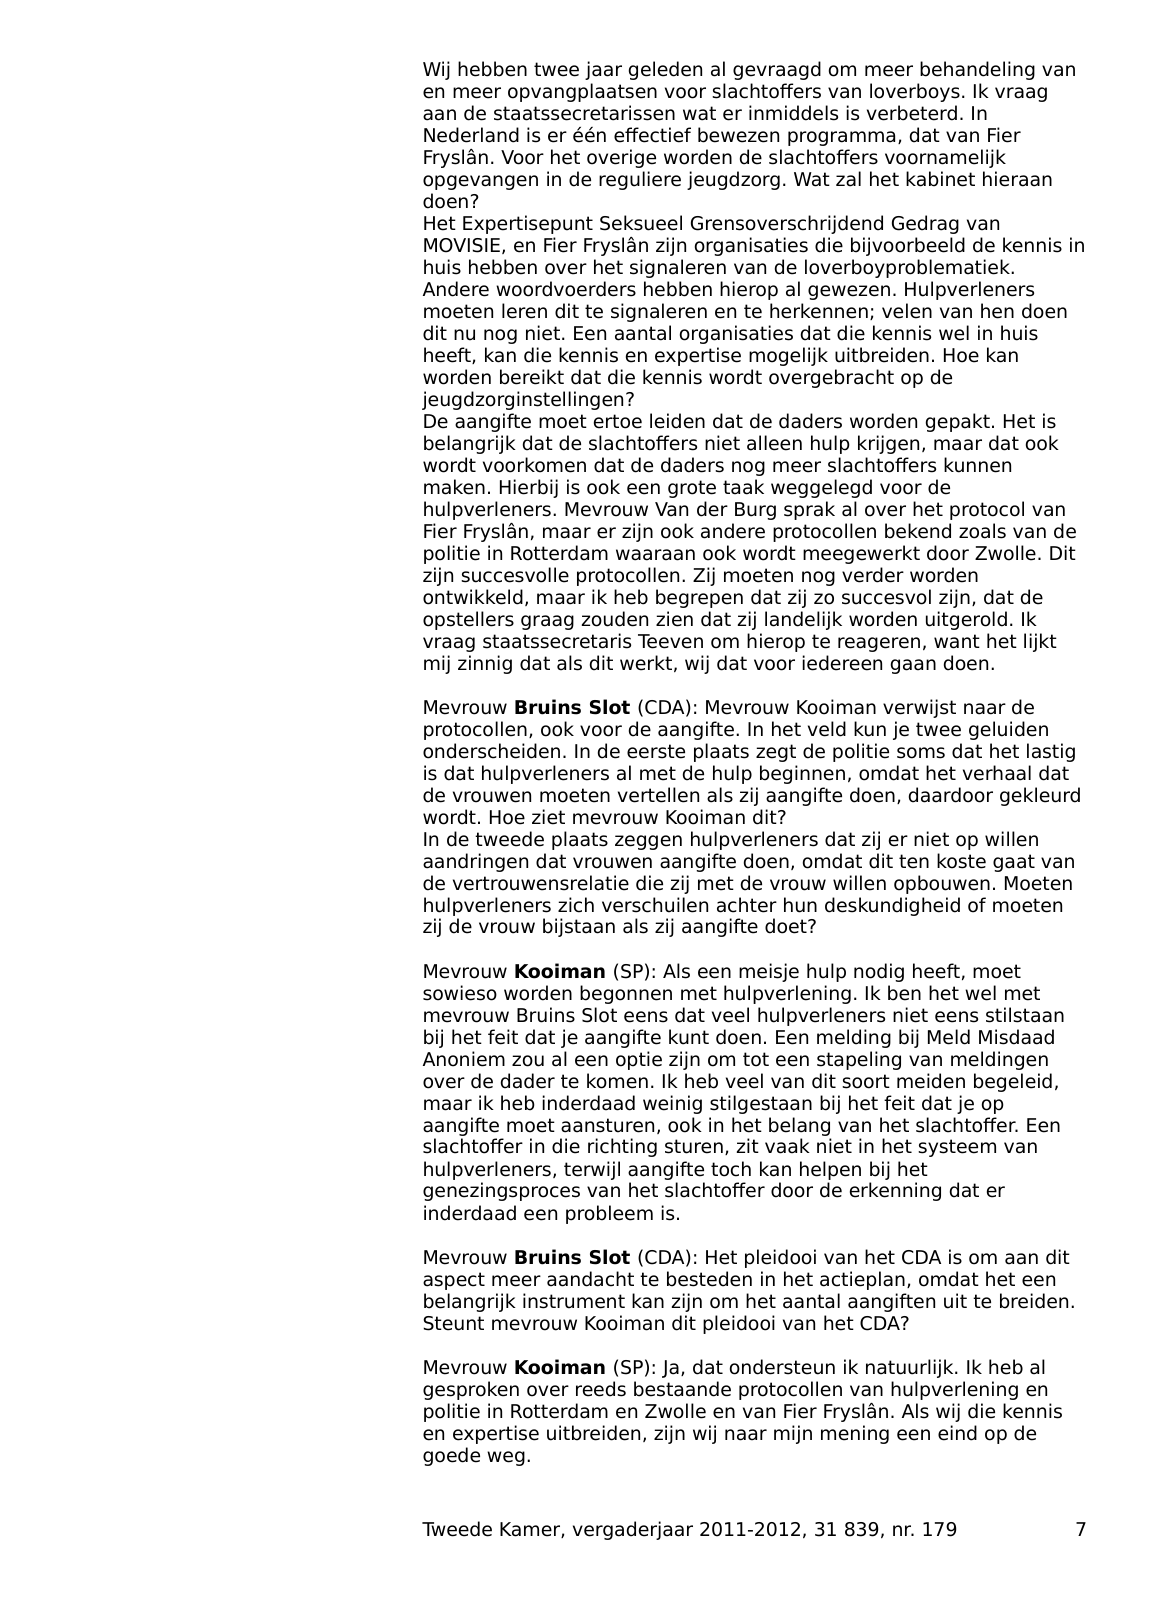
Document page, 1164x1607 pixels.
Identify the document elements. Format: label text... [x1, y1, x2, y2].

text Het Expertisepunt Seksueel Grensoverschrijdend Gedrag van MOVISIE, en Fier Fryslân zijn organisaties die bijvoorbeeld de kennis in huis hebben over het signaleren van de loverboyproblematiek. Andere woordvoerders hebben hierop al gewezen. Hulpverleners moeten leren dit te signaleren en te herkennen; velen van hen doen dit nu nog niet. Een aantal organisaties dat die kennis wel in huis heeft, kan die kennis en expertise mogelijk uitbreiden. Hoe kan worden bereikt dat die kennis wordt overgebracht op de jeugdzorginstellingen? [422, 213, 1087, 411]
text Mevrouw Kooiman (SP): Als een meisje hulp nodig heeft, moet sowieso worden begonnen met hulpverlening. Ik ben het wel met mevrouw Bruins Slot eens dat veel hulpverleners niet eens stilstaan bij het feit dat je aangifte kunt doen. Een melding bij Meld Misdaad Anoniem zou al een optie zijn om tot een stapeling van meldingen over de dader te komen. Ik heb veel van dit soort meiden begeleid, maar ik heb inderdaad weinig stilgestaan bij het feit dat je op aangifte moet aansturen, ook in het belang van het slachtoffer. Een slachtoffer in die richting sturen, zit vaak niet in het systeem van hulpverleners, terwijl aangifte toch kan helpen bij het genezingsproces van het slachtoffer door de erkenning dat er inderdaad een probleem is. [422, 961, 1087, 1224]
text Mevrouw Bruins Slot (CDA): Mevrouw Kooiman verwijst naar de protocollen, ook voor de aangifte. In het veld kun je twee geluiden onderscheiden. In de eerste plaats zegt de politie soms dat het lastig is dat hulpverleners al met de hulp beginnen, omdat het verhaal dat de vrouwen moeten vertellen als zij aangifte doen, daardoor gekleurd wordt. Hoe ziet mevrouw Kooiman dit? [422, 697, 1087, 828]
text Mevrouw Kooiman (SP): Ja, dat ondersteun ik natuurlijk. Ik heb al gesproken over reeds bestaande protocollen van hulpverlening en politie in Rotterdam en Zwolle en van Fier Fryslân. Als wij die kennis en expertise uitbreiden, zijn wij naar mijn mening een eind op de goede weg. [422, 1357, 1087, 1467]
text Wij hebben twee jaar geleden al gevraagd om meer behandeling van en meer opvangplaatsen voor slachtoffers van loverboys. Ik vraag aan de staatssecretarissen wat er inmiddels is verbeterd. In Nederland is er één effectief bewezen programma, dat van Fier Fryslân. Voor het overige worden de slachtoffers voornamelijk opgevangen in de reguliere jeugdzorg. Wat zal het kabinet hieraan doen? [422, 59, 1087, 213]
text Mevrouw Bruins Slot (CDA): Het pleidooi van het CDA is om aan dit aspect meer aandacht te besteden in het actieplan, omdat het een belangrijk instrument kan zijn om het aantal aangiften uit te breiden. Steunt mevrouw Kooiman dit pleidooi van het CDA? [422, 1247, 1087, 1334]
text De aangifte moet ertoe leiden dat de daders worden gepakt. Het is belangrijk dat de slachtoffers niet alleen hulp krijgen, maar dat ook wordt voorkomen dat de daders nog meer slachtoffers kunnen maken. Hierbij is ook een grote taak weggelegd voor de hulpverleners. Mevrouw Van der Burg sprak al over het protocol van Fier Fryslân, maar er zijn ook andere protocollen bekend zoals van de politie in Rotterdam waaraan ook wordt meegewerkt door Zwolle. Dit zijn succesvolle protocollen. Zij moeten nog verder worden ontwikkeld, maar ik heb begrepen dat zij zo succesvol zijn, dat de opstellers graag zouden zien dat zij landelijk worden uitgerold. Ik vraag staatssecretaris Teeven om hierop te reageren, want het lijkt mij zinnig dat als dit werkt, wij dat voor iedereen gaan doen. [422, 411, 1087, 674]
text In de tweede plaats zeggen hulpverleners dat zij er niet op willen aandringen dat vrouwen aangifte doen, omdat dit ten koste gaat van de vertrouwensrelatie die zij met de vrouw willen opbouwen. Moeten hulpverleners zich verschuilen achter hun deskundigheid of moeten zij de vrouw bijstaan als zij aangifte doet? [422, 828, 1087, 938]
